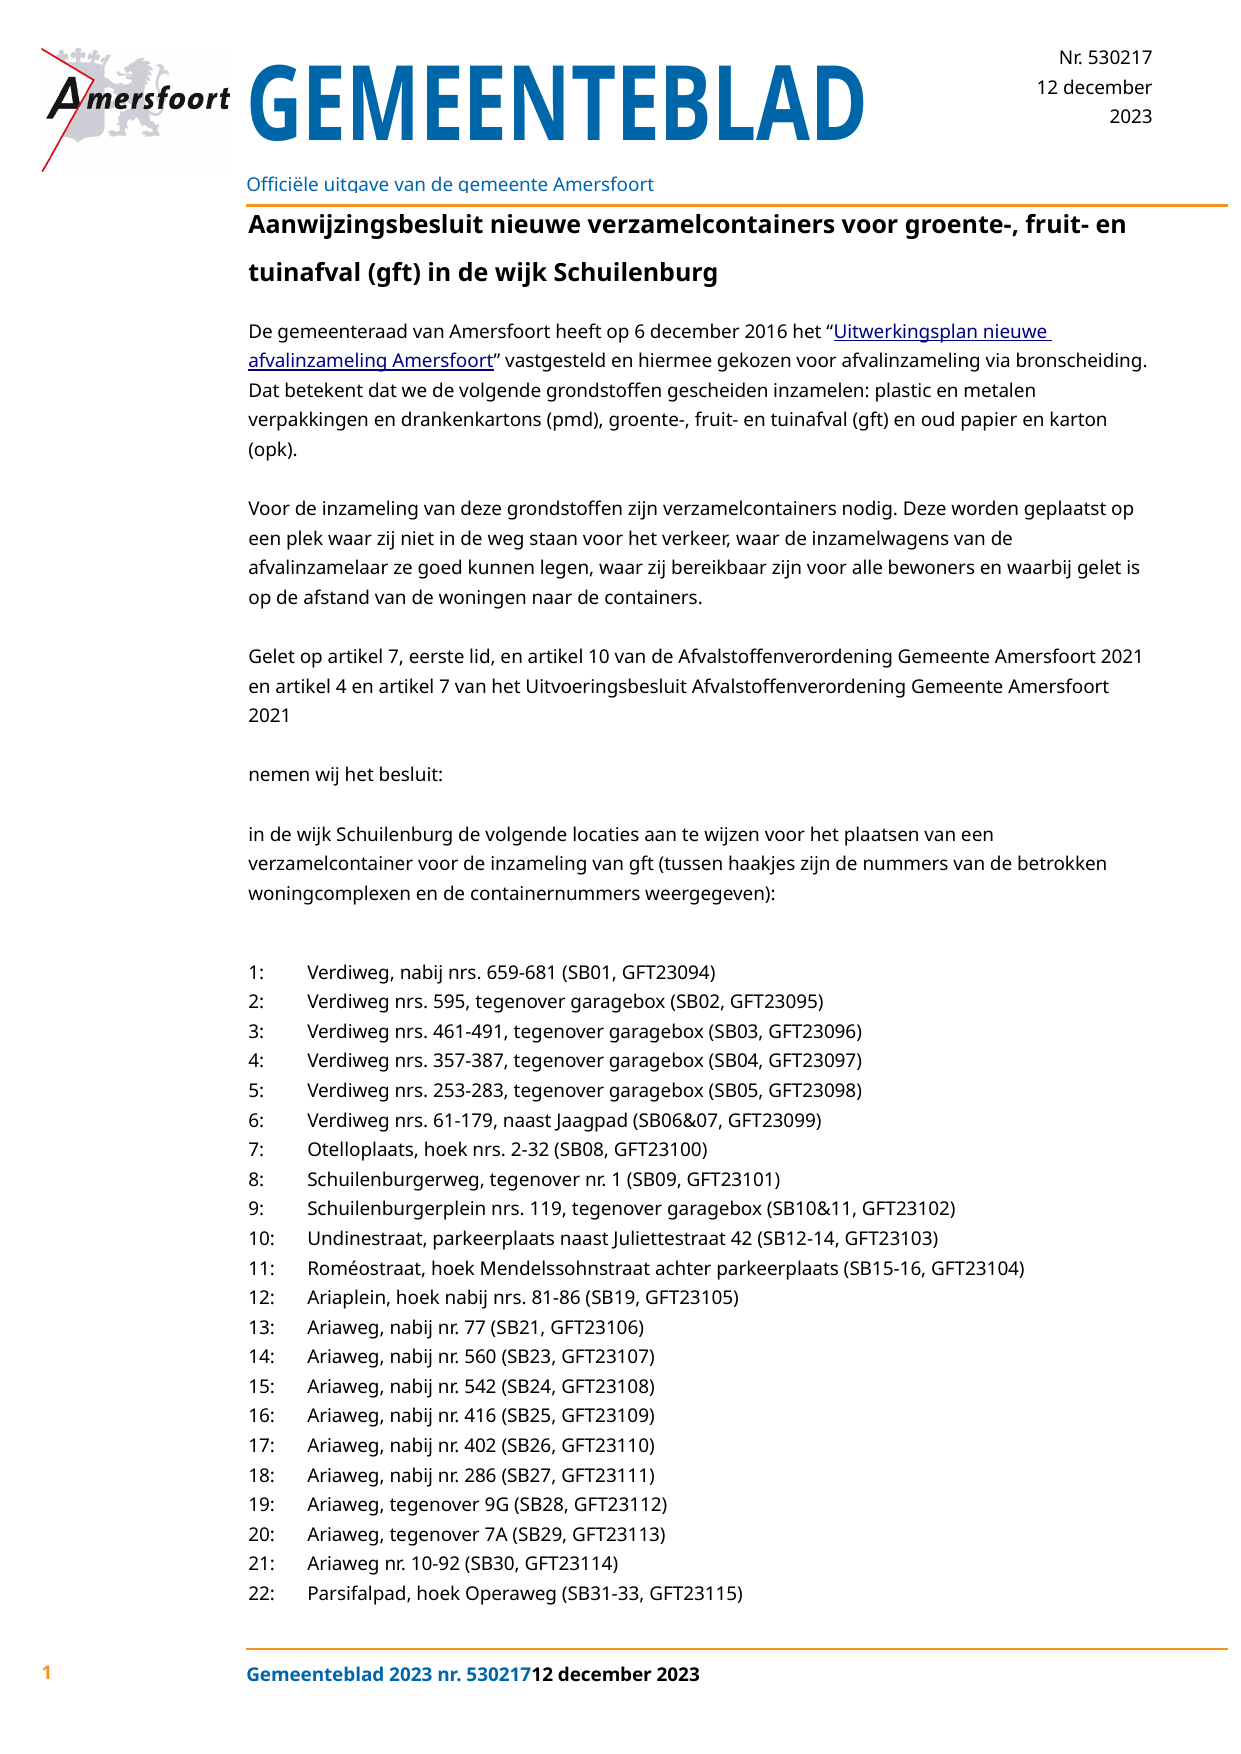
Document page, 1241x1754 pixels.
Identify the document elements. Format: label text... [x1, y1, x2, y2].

list Verdiweg nrs. 461-491, tegenover garagebox (SB03, GFT23096) [248, 1018, 1152, 1044]
list Ariaweg, nabij nr. 542 (SB24, GFT23108) [248, 1373, 1152, 1399]
list Ariaweg, tegenover 7A (SB29, GFT23113) [248, 1521, 1152, 1547]
list Ariaweg, nabij nr. 286 (SB27, GFT23111) [248, 1462, 1152, 1487]
text nemen wij het besluit: [248, 762, 1152, 787]
list Otelloplaats, hoek nrs. 2-32 (SB08, GFT23100) [248, 1136, 1152, 1162]
list Ariaplein, hoek nabij nrs. 81-86 (SB19, GFT23105) [248, 1284, 1152, 1310]
text in de wijk Schuilenburg de volgende locaties aan te wijzen voor het plaatsen van een verzamelcontainer voor de inzameling van gft (tussen haakjes zijn de nummers van de betrokken woningcomplexen en de containernummers weergegeven): [248, 821, 1152, 906]
list Undinestraat, parkeerplaats naast Juliettestraat 42 (SB12-14, GFT23103) [248, 1225, 1152, 1251]
list Schuilenburgerplein nrs. 119, tegenover garagebox (SB10&11, GFT23102) [248, 1196, 1152, 1221]
text De gemeenteraad van Amersfoort heeft op 6 december 2016 het “Uitwerkingsplan nieuwe afvalinzameling Amersfoort” vastgesteld en hiermee gekozen voor afvalinzameling via bronscheiding. Dat betekent dat we de volgende grondstoffen gescheiden inzamelen: plastic en metalen verpakkingen en drankenkartons (pmd), groente-, fruit- en tuinafval (gft) en oud papier en karton (opk). [248, 318, 1152, 462]
list Ariaweg, nabij nr. 402 (SB26, GFT23110) [248, 1432, 1152, 1458]
picture [41, 47, 231, 172]
text Gelet op artikel 7, eerste lid, en artikel 10 van de Afvalstoffenverordening Gemeente Amersfoort 2021 en artikel 4 en artikel 7 van het Uitvoeringsbesluit Afvalstoffenverordening Gemeente Amersfoort 2021 [248, 643, 1152, 728]
list Verdiweg nrs. 61-179, naast Jaagpad (SB06&07, GFT23099) [248, 1107, 1152, 1132]
list Ariaweg, nabij nr. 560 (SB23, GFT23107) [248, 1343, 1152, 1369]
list Ariaweg nr. 10-92 (SB30, GFT23114) [248, 1551, 1152, 1576]
list Verdiweg, nabij nrs. 659-681 (SB01, GFT23094) [248, 959, 1152, 984]
text Voor de inzameling van deze grondstoffen zijn verzamelcontainers nodig. Deze worden geplaatst op een plek waar zij niet in de weg staan voor het verkeer, waar de inzamelwagens van de afvalinzamelaar ze goed kunnen legen, waar zij bereikbaar zijn voor alle bewoners en waarbij gelet is op de afstand van de woningen naar de containers. [248, 495, 1152, 610]
list Verdiweg nrs. 357-387, tegenover garagebox (SB04, GFT23097) [248, 1048, 1152, 1073]
text Aanwijzingsbesluit nieuwe verzamelcontainers voor groente-, fruit- en tuinafval (gft) in de wijk Schuilenburg [248, 207, 1152, 288]
list Ariaweg, nabij nr. 416 (SB25, GFT23109) [248, 1403, 1152, 1428]
list Verdiweg nrs. 253-283, tegenover garagebox (SB05, GFT23098) [248, 1077, 1152, 1103]
list Roméostraat, hoek Mendelssohnstraat achter parkeerplaats (SB15-16, GFT23104) [248, 1255, 1152, 1280]
list Parsifalpad, hoek Operaweg (SB31-33, GFT23115) [248, 1580, 1152, 1606]
list Ariaweg, tegenover 9G (SB28, GFT23112) [248, 1491, 1152, 1517]
list Verdiweg nrs. 595, tegenover garagebox (SB02, GFT23095) [248, 988, 1152, 1014]
list Schuilenburgerweg, tegenover nr. 1 (SB09, GFT23101) [248, 1166, 1152, 1192]
list Ariaweg, nabij nr. 77 (SB21, GFT23106) [248, 1314, 1152, 1339]
